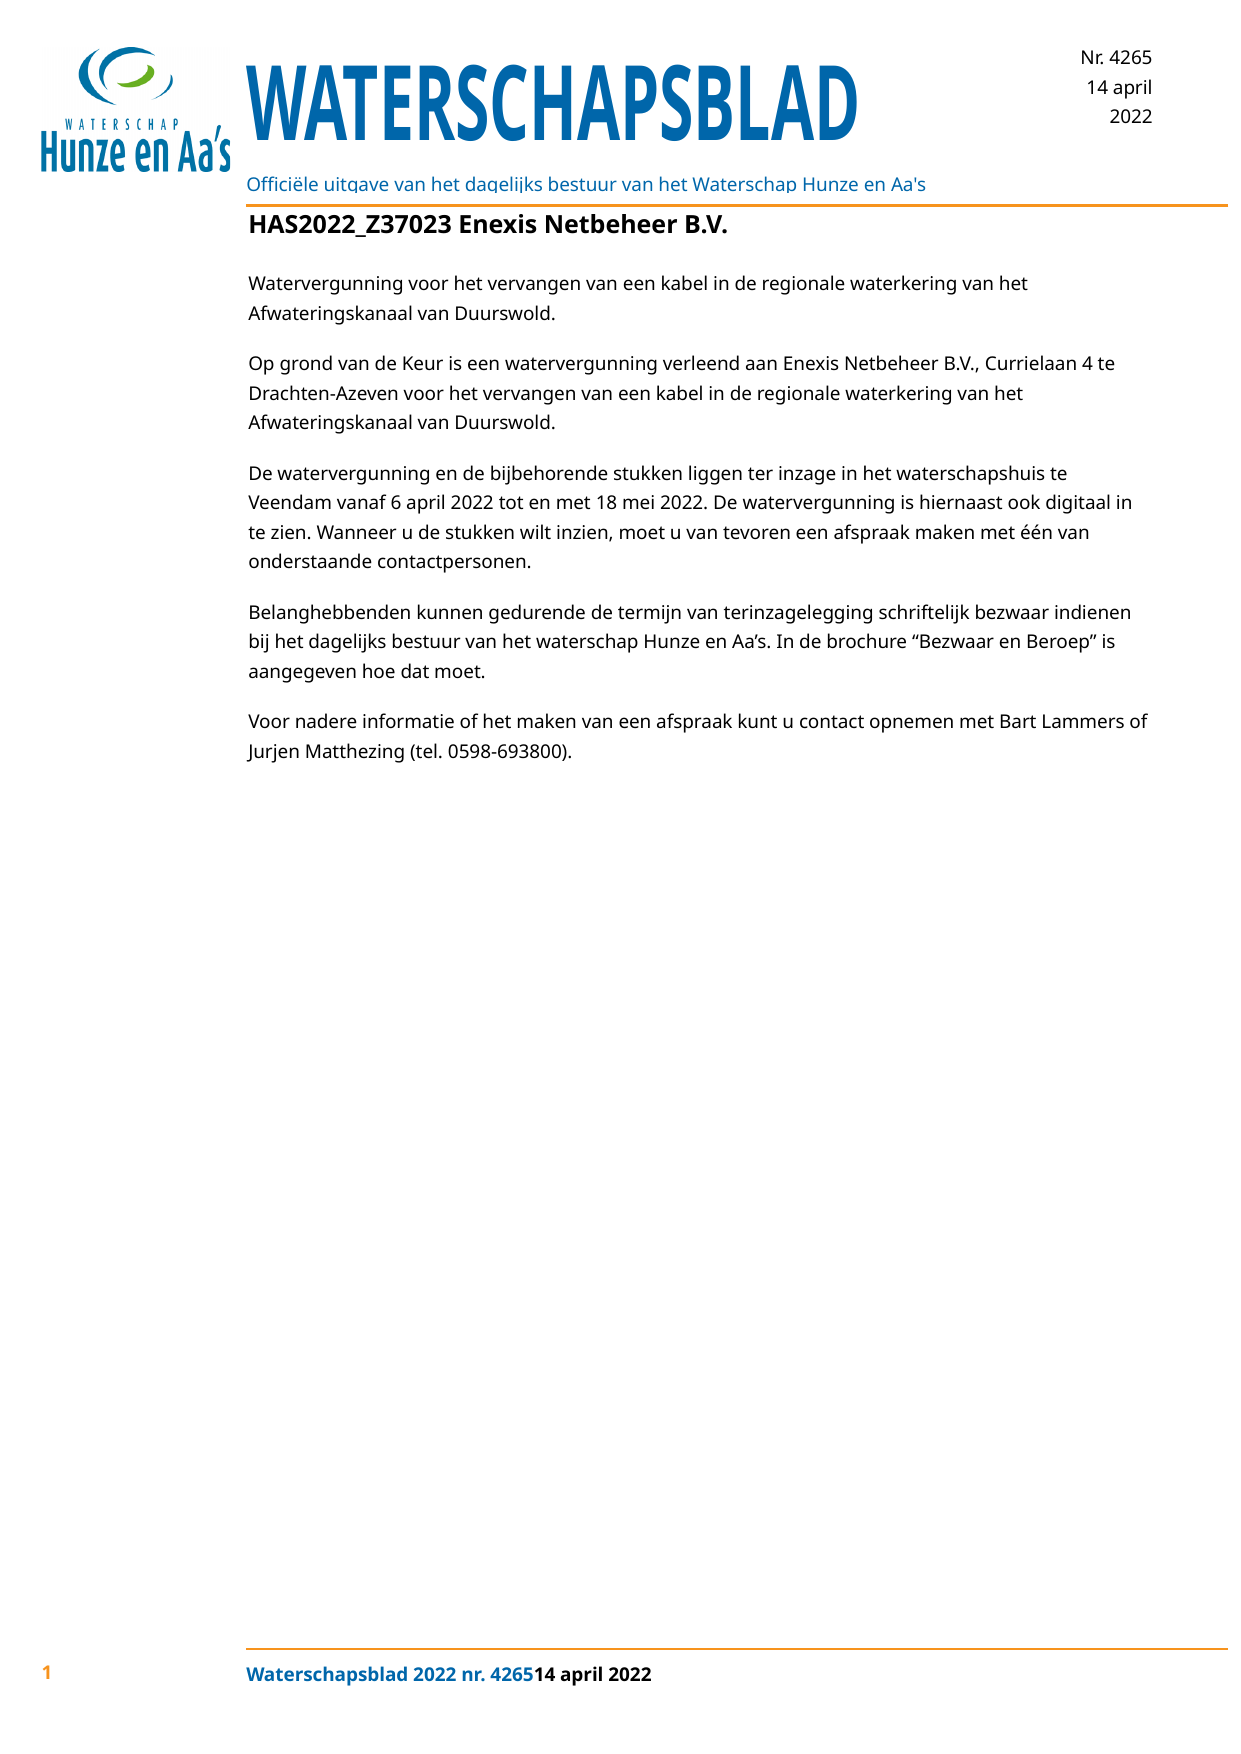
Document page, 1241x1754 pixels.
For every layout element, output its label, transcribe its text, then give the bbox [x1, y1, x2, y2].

text De watervergunning en de bijbehorende stukken liggen ter inzage in het waterschapshuis te Veendam vanaf 6 april 2022 tot en met 18 mei 2022. De watervergunning is hiernaast ook digitaal in te zien. Wanneer u de stukken wilt inzien, moet u van tevoren een afspraak maken met één van onderstaande contactpersonen. [248, 460, 1152, 574]
text Voor nadere informatie of het maken van een afspraak kunt u contact opnemen met Bart Lammers of Jurjen Matthezing (tel. 0598-693800). [248, 709, 1152, 764]
text Watervergunning voor het vervangen van een kabel in de regionale waterkering van het Afwateringskanaal van Duurswold. [248, 270, 1152, 326]
text Op grond van de Keur is een watervergunning verleend aan Enexis Netbeheer B.V., Currielaan 4 te Drachten-Azeven voor het vervangen van een kabel in de regionale waterkering van het Afwateringskanaal van Duurswold. [248, 350, 1152, 435]
picture [226, 145, 231, 156]
picture [41, 47, 231, 172]
picture [183, 163, 191, 172]
picture [47, 154, 51, 172]
text Belanghebbenden kunnen gedurende de termijn van terinzagelegging schriftelijk bezwaar indienen bij het dagelijks bestuur van het waterschap Hunze en Aa’s. In de brochure “Bezwaar en Beroep” is aangegeven hoe dat moet. [248, 599, 1152, 684]
text HAS2022_Z37023 Enexis Netbeheer B.V. [248, 207, 1152, 241]
